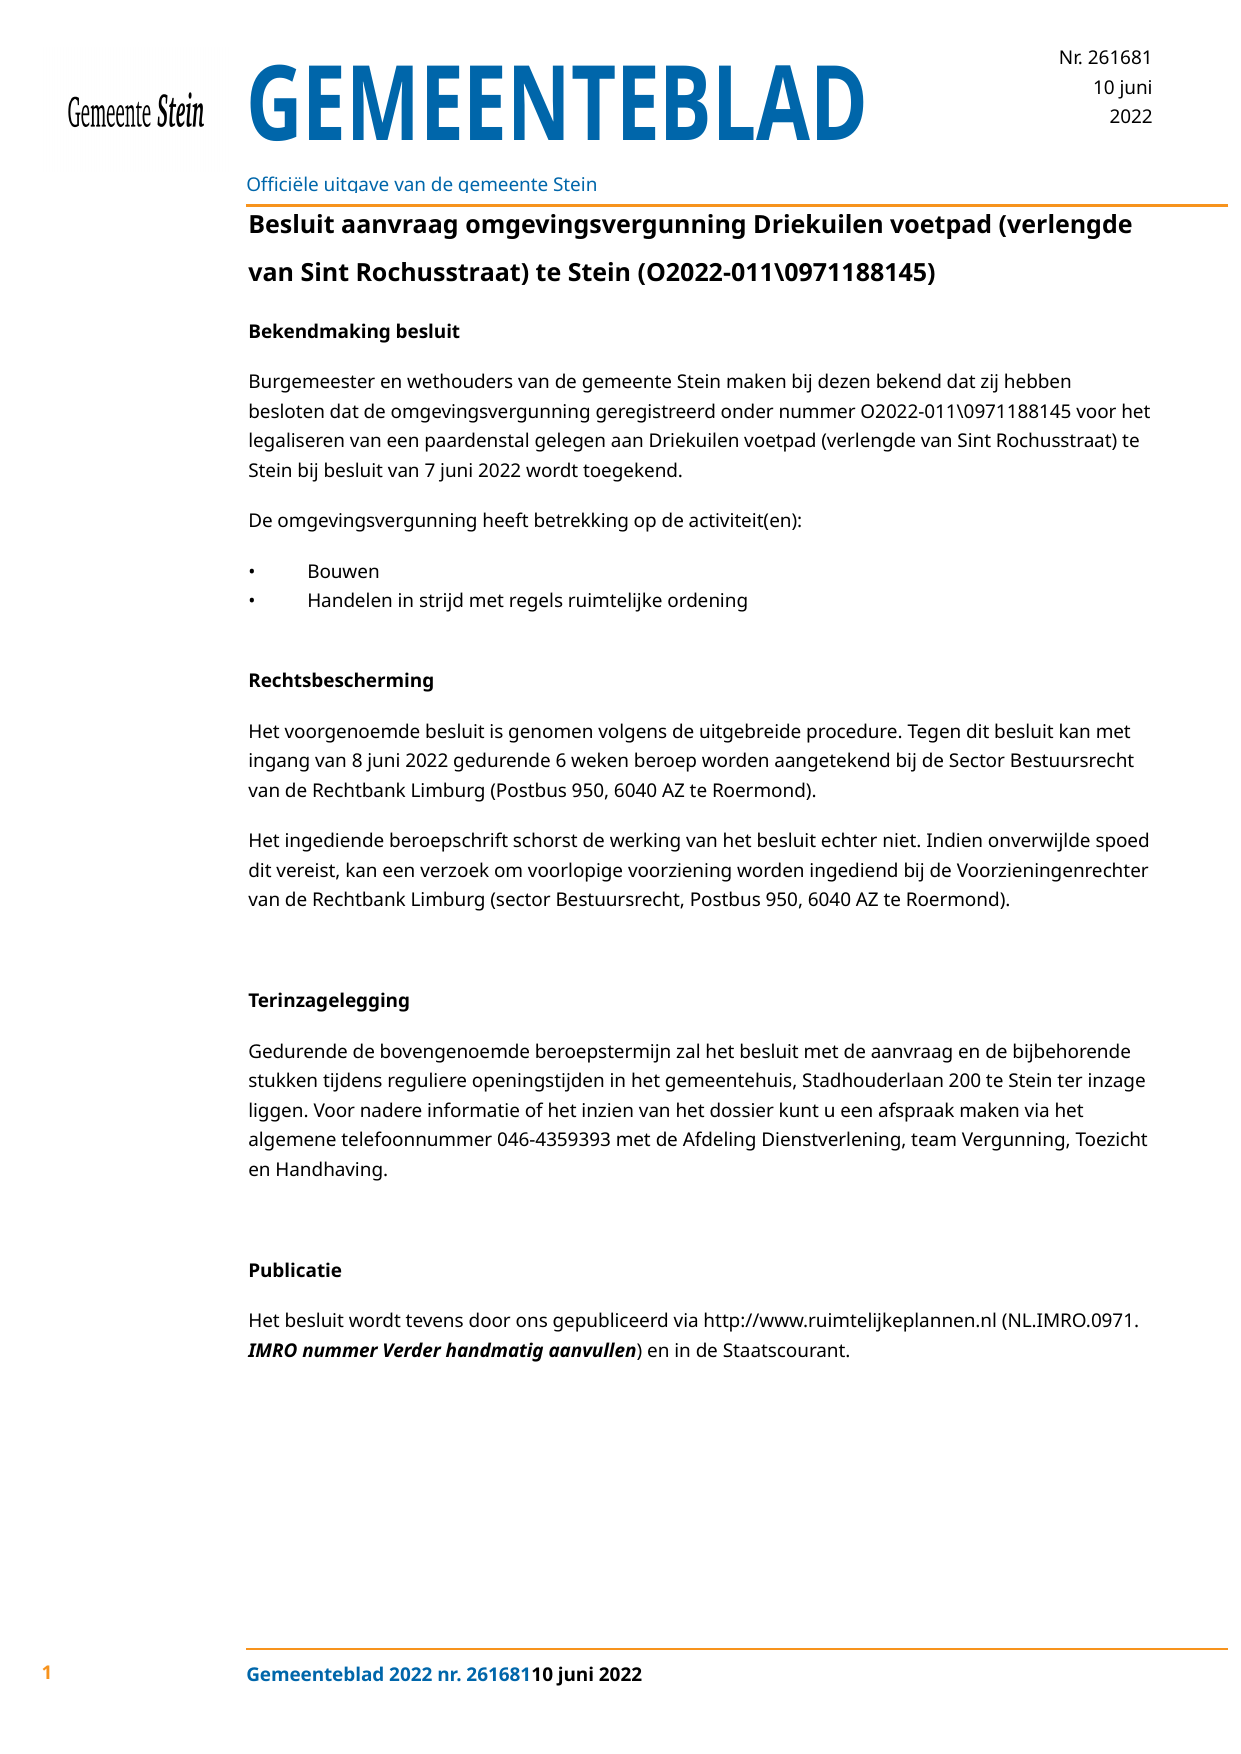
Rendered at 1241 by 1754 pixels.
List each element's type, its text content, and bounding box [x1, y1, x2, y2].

list Bouwen [248, 558, 1152, 584]
text Burgemeester en wethouders van de gemeente Stein maken bij dezen bekend dat zij hebben besloten dat de omgevingsvergunning geregistreerd onder nummer O2022-011\0971188145 voor het legaliseren van een paardenstal gelegen aan Driekuilen voetpad (verlengde van Sint Rochusstraat) te Stein bij besluit van 7 juni 2022 wordt toegekend. [248, 368, 1152, 483]
picture [41, 47, 231, 172]
list Handelen in strijd met regels ruimtelijke ordening [248, 587, 1152, 613]
text Gedurende de bovengenoemde beroepstermijn zal het besluit met de aanvraag en de bijbehorende stukken tijdens reguliere openingstijden in het gemeentehuis, Stadhouderlaan 200 te Stein ter inzage liggen. Voor nadere informatie of het inzien van het dossier kunt u een afspraak maken via het algemene telefoonnummer 046-4359393 met de Afdeling Dienstverlening, team Vergunning, Toezicht en Handhaving. [248, 1038, 1152, 1182]
text Het voorgenoemde besluit is genomen volgens de uitgebreide procedure. Tegen dit besluit kan met ingang van 8 juni 2022 gedurende 6 weken beroep worden aangetekend bij de Sector Bestuursrecht van de Rechtbank Limburg (Postbus 950, 6040 AZ te Roermond). [248, 718, 1152, 803]
text Terinzagelegging [248, 987, 1152, 1013]
text Het ingediende beroepschrift schorst de werking van het besluit echter niet. Indien onverwijlde spoed dit vereist, kan een verzoek om voorlopige voorziening worden ingediend bij de Voorzieningenrechter van de Rechtbank Limburg (sector Bestuursrecht, Postbus 950, 6040 AZ te Roermond). [248, 827, 1152, 912]
text Bekendmaking besluit [248, 318, 1152, 344]
text Het besluit wordt tevens door ons gepubliceerd via http://www.ruimtelijkeplannen.nl (NL.IMRO.0971. IMRO nummer Verder handmatig aanvullen) en in de Staatscourant. [248, 1307, 1152, 1363]
text Rechtsbescherming [248, 667, 1152, 693]
text De omgevingsvergunning heeft betrekking op de activiteit(en): [248, 507, 1152, 533]
text Publicatie [248, 1257, 1152, 1283]
text Besluit aanvraag omgevingsvergunning Driekuilen voetpad (verlengde van Sint Rochusstraat) te Stein (O2022-011\0971188145) [248, 207, 1152, 288]
